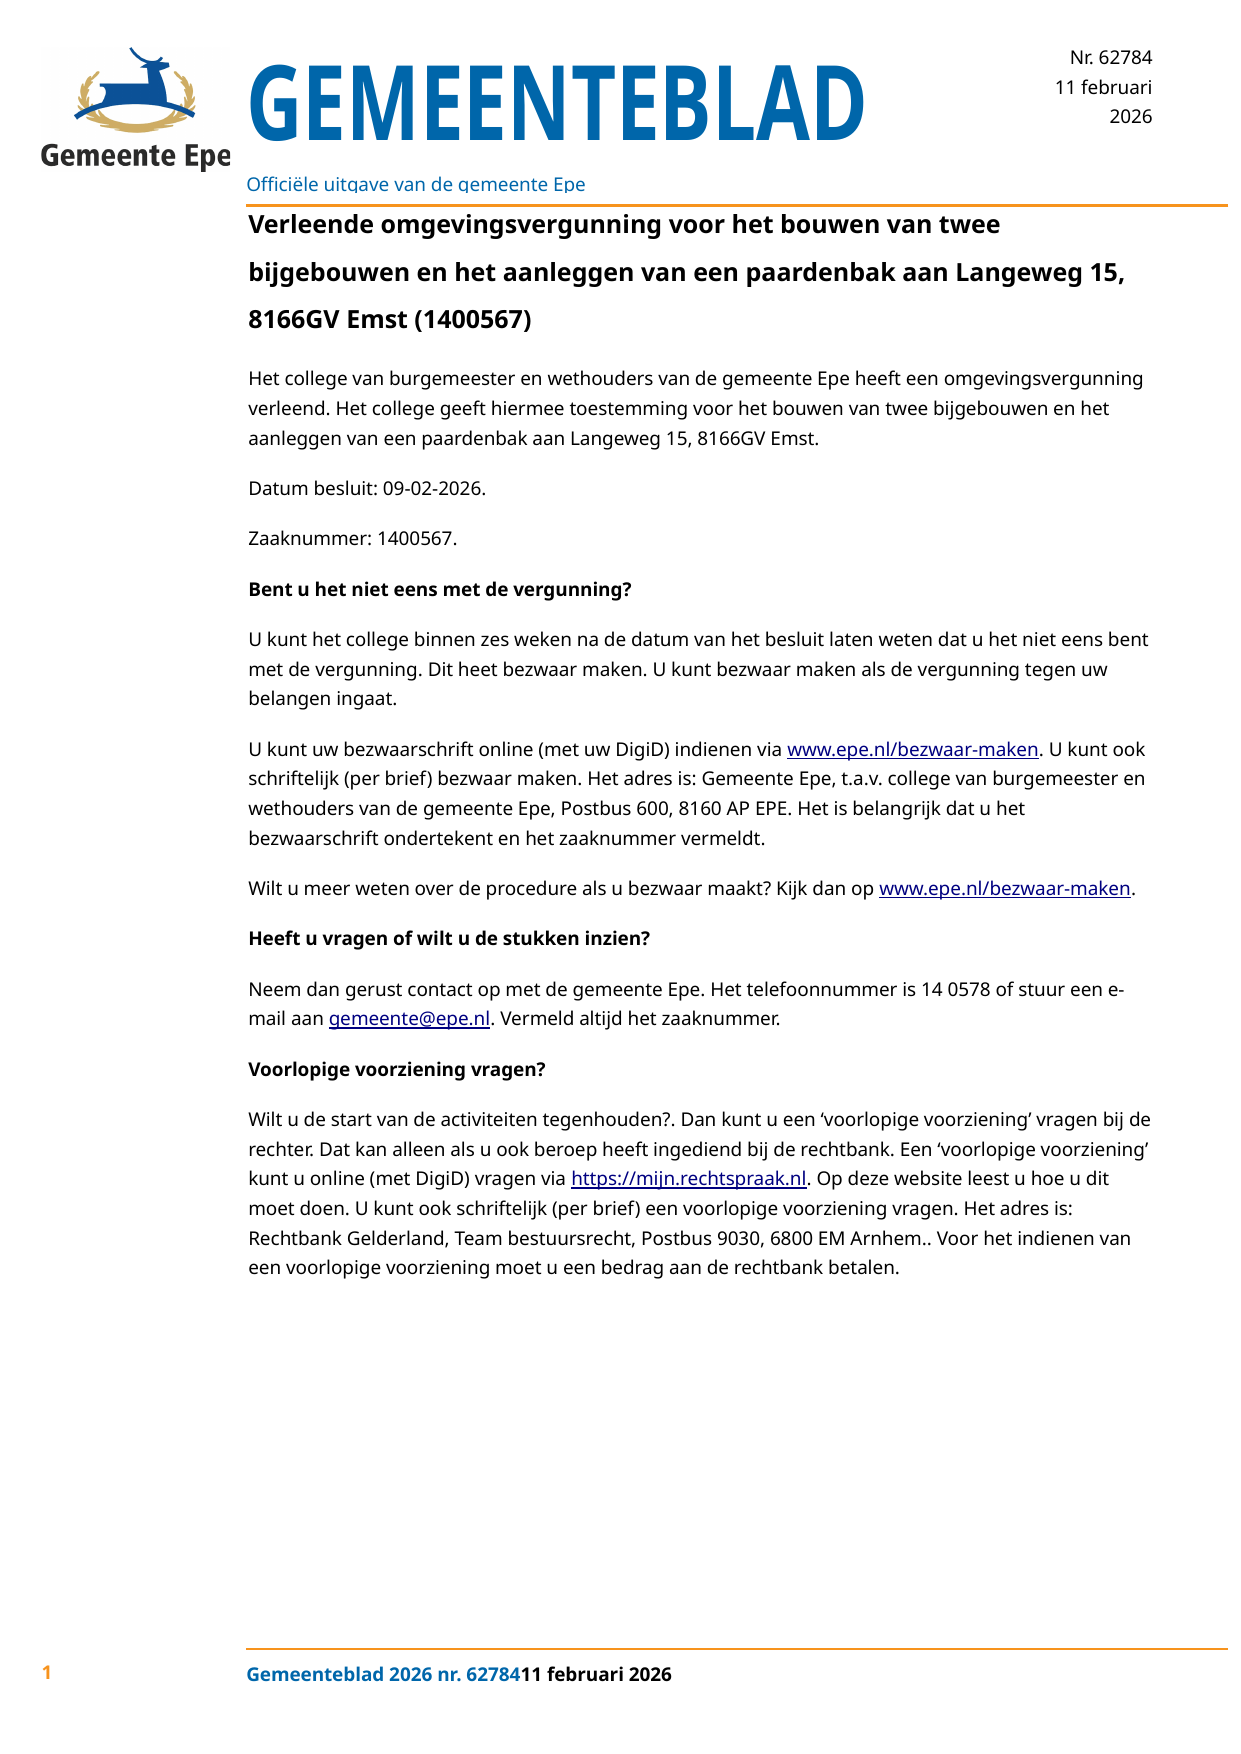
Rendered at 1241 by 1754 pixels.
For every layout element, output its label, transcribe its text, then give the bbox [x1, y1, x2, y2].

text U kunt uw bezwaarschrift online (met uw DigiD) indienen via www.epe.nl/bezwaar-maken. U kunt ook schriftelijk (per brief) bezwaar maken. Het adres is: Gemeente Epe, t.a.v. college van burgemeester en wethouders van de gemeente Epe, Postbus 600, 8160 AP EPE. Het is belangrijk dat u het bezwaarschrift ondertekent en het zaaknummer vermeldt. [248, 736, 1152, 850]
text Het college van burgemeester en wethouders van de gemeente Epe heeft een omgevingsvergunning verleend. Het college geeft hiermee toestemming voor het bouwen van twee bijgebouwen en het aanleggen van een paardenbak aan Langeweg 15, 8166GV Emst. [248, 366, 1152, 450]
text Datum besluit: 09-02-2026. [248, 475, 1152, 501]
picture [41, 47, 231, 172]
text Heeft u vragen of wilt u de stukken inzien? [248, 926, 1152, 951]
text Voorlopige voorziening vragen? [248, 1056, 1152, 1082]
text Wilt u de start van de activiteiten tegenhouden?. Dan kunt u een ‘voorlopige voorziening’ vragen bij de rechter. Dat kan alleen als u ook beroep heeft ingediend bij de rechtbank. Een ‘voorlopige voorziening’ kunt u online (met DigiD) vragen via https://mijn.rechtspraak.nl. Op deze website leest u hoe u dit moet doen. U kunt ook schriftelijk (per brief) een voorlopige voorziening vragen. Het adres is: Rechtbank Gelderland, Team bestuursrecht, Postbus 9030, 6800 EM Arnhem.. Voor het indienen van een voorlopige voorziening moet u een bedrag aan de rechtbank betalen. [248, 1106, 1152, 1280]
text Verleende omgevingsvergunning voor het bouwen van twee bijgebouwen en het aanleggen van een paardenbak aan Langeweg 15, 8166GV Emst (1400567) [248, 207, 1152, 336]
text Bent u het niet eens met de vergunning? [248, 576, 1152, 602]
text Wilt u meer weten over de procedure als u bezwaar maakt? Kijk dan op www.epe.nl/bezwaar-maken. [248, 875, 1152, 901]
text U kunt het college binnen zes weken na de datum van het besluit laten weten dat u het niet eens bent met de vergunning. Dit heet bezwaar maken. U kunt bezwaar maken als de vergunning tegen uw belangen ingaat. [248, 626, 1152, 711]
text Zaaknummer: 1400567. [248, 526, 1152, 551]
text Neem dan gerust contact op met de gemeente Epe. Het telefoonnummer is 14 0578 of stuur een e-mail aan gemeente@epe.nl. Vermeld altijd het zaaknummer. [248, 976, 1152, 1031]
